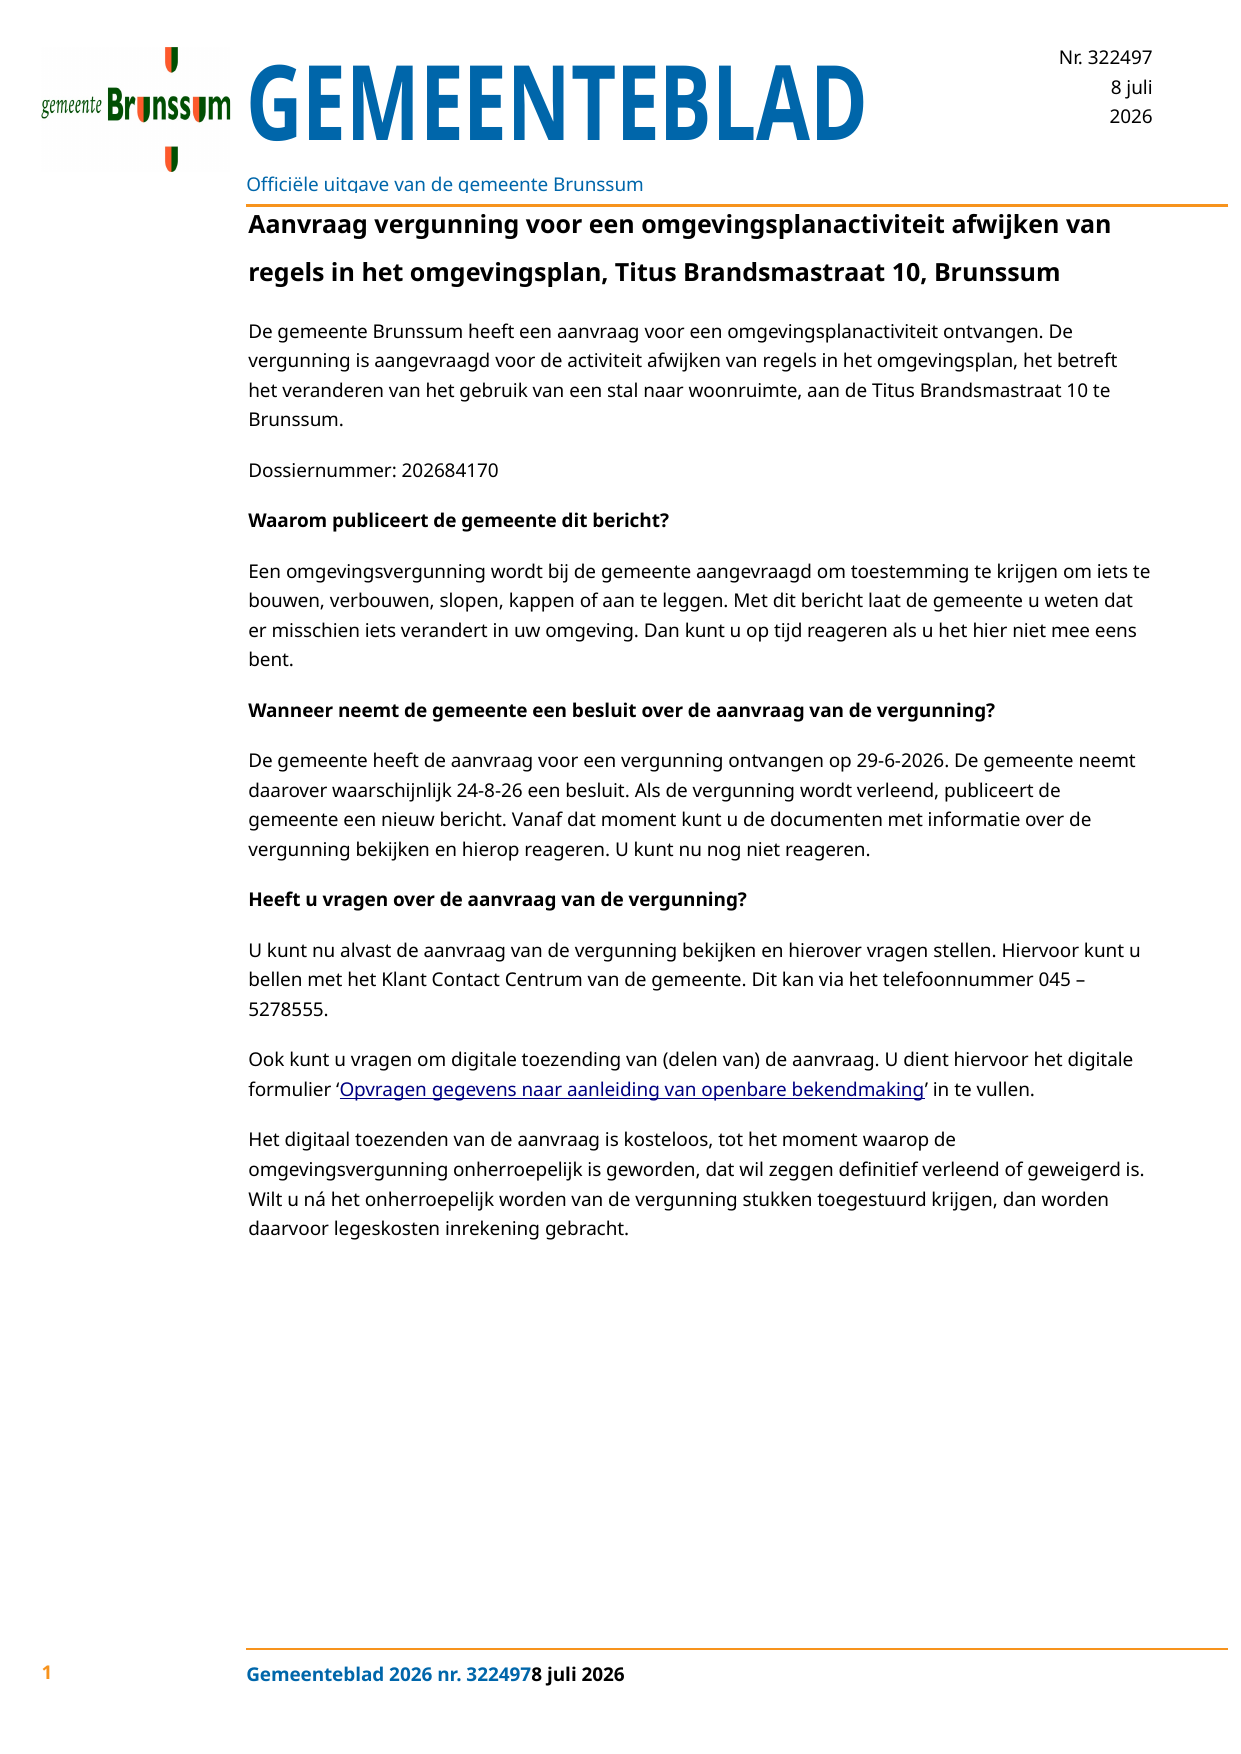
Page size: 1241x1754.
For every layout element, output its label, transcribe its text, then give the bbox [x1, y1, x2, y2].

text Waarom publiceert de gemeente dit bericht? [248, 507, 1152, 533]
text Heeft u vragen over de aanvraag van de vergunning? [248, 887, 1152, 912]
picture [41, 47, 231, 172]
text Dossiernummer: 202684170 [248, 457, 1152, 483]
text Wanneer neemt de gemeente een besluit over de aanvraag van de vergunning? [248, 697, 1152, 723]
text U kunt nu alvast de aanvraag van de vergunning bekijken en hierover vragen stellen. Hiervoor kunt u bellen met het Klant Contact Centrum van de gemeente. Dit kan via het telefoonnummer 045 – 5278555. [248, 937, 1152, 1022]
text De gemeente Brunssum heeft een aanvraag voor een omgevingsplanactiviteit ontvangen. De vergunning is aangevraagd voor de activiteit afwijken van regels in het omgevingsplan, het betreft het veranderen van het gebruik van een stal naar woonruimte, aan de Titus Brandsmastraat 10 te Brunssum. [248, 318, 1152, 432]
text Het digitaal toezenden van de aanvraag is kosteloos, tot het moment waarop de omgevingsvergunning onherroepelijk is geworden, dat wil zeggen definitief verleend of geweigerd is. Wilt u ná het onherroepelijk worden van de vergunning stukken toegestuurd krijgen, dan worden daarvoor legeskosten inrekening gebracht. [248, 1127, 1152, 1241]
text De gemeente heeft de aanvraag voor een vergunning ontvangen op 29-6-2026. De gemeente neemt daarover waarschijnlijk 24-8-26 een besluit. Als de vergunning wordt verleend, publiceert de gemeente een nieuw bericht. Vanaf dat moment kunt u de documenten met informatie over de vergunning bekijken en hierop reageren. U kunt nu nog niet reageren. [248, 747, 1152, 862]
text Een omgevingsvergunning wordt bij de gemeente aangevraagd om toestemming te krijgen om iets te bouwen, verbouwen, slopen, kappen of aan te leggen. Met dit bericht laat de gemeente u weten dat er misschien iets verandert in uw omgeving. Dan kunt u op tijd reageren als u het hier niet mee eens bent. [248, 558, 1152, 672]
text Ook kunt u vragen om digitale toezending van (delen van) de aanvraag. U dient hiervoor het digitale formulier ‘Opvragen gegevens naar aanleiding van openbare bekendmaking’ in te vullen. [248, 1047, 1152, 1102]
text Aanvraag vergunning voor een omgevingsplanactiviteit afwijken van regels in het omgevingsplan, Titus Brandsmastraat 10, Brunssum [248, 207, 1152, 288]
